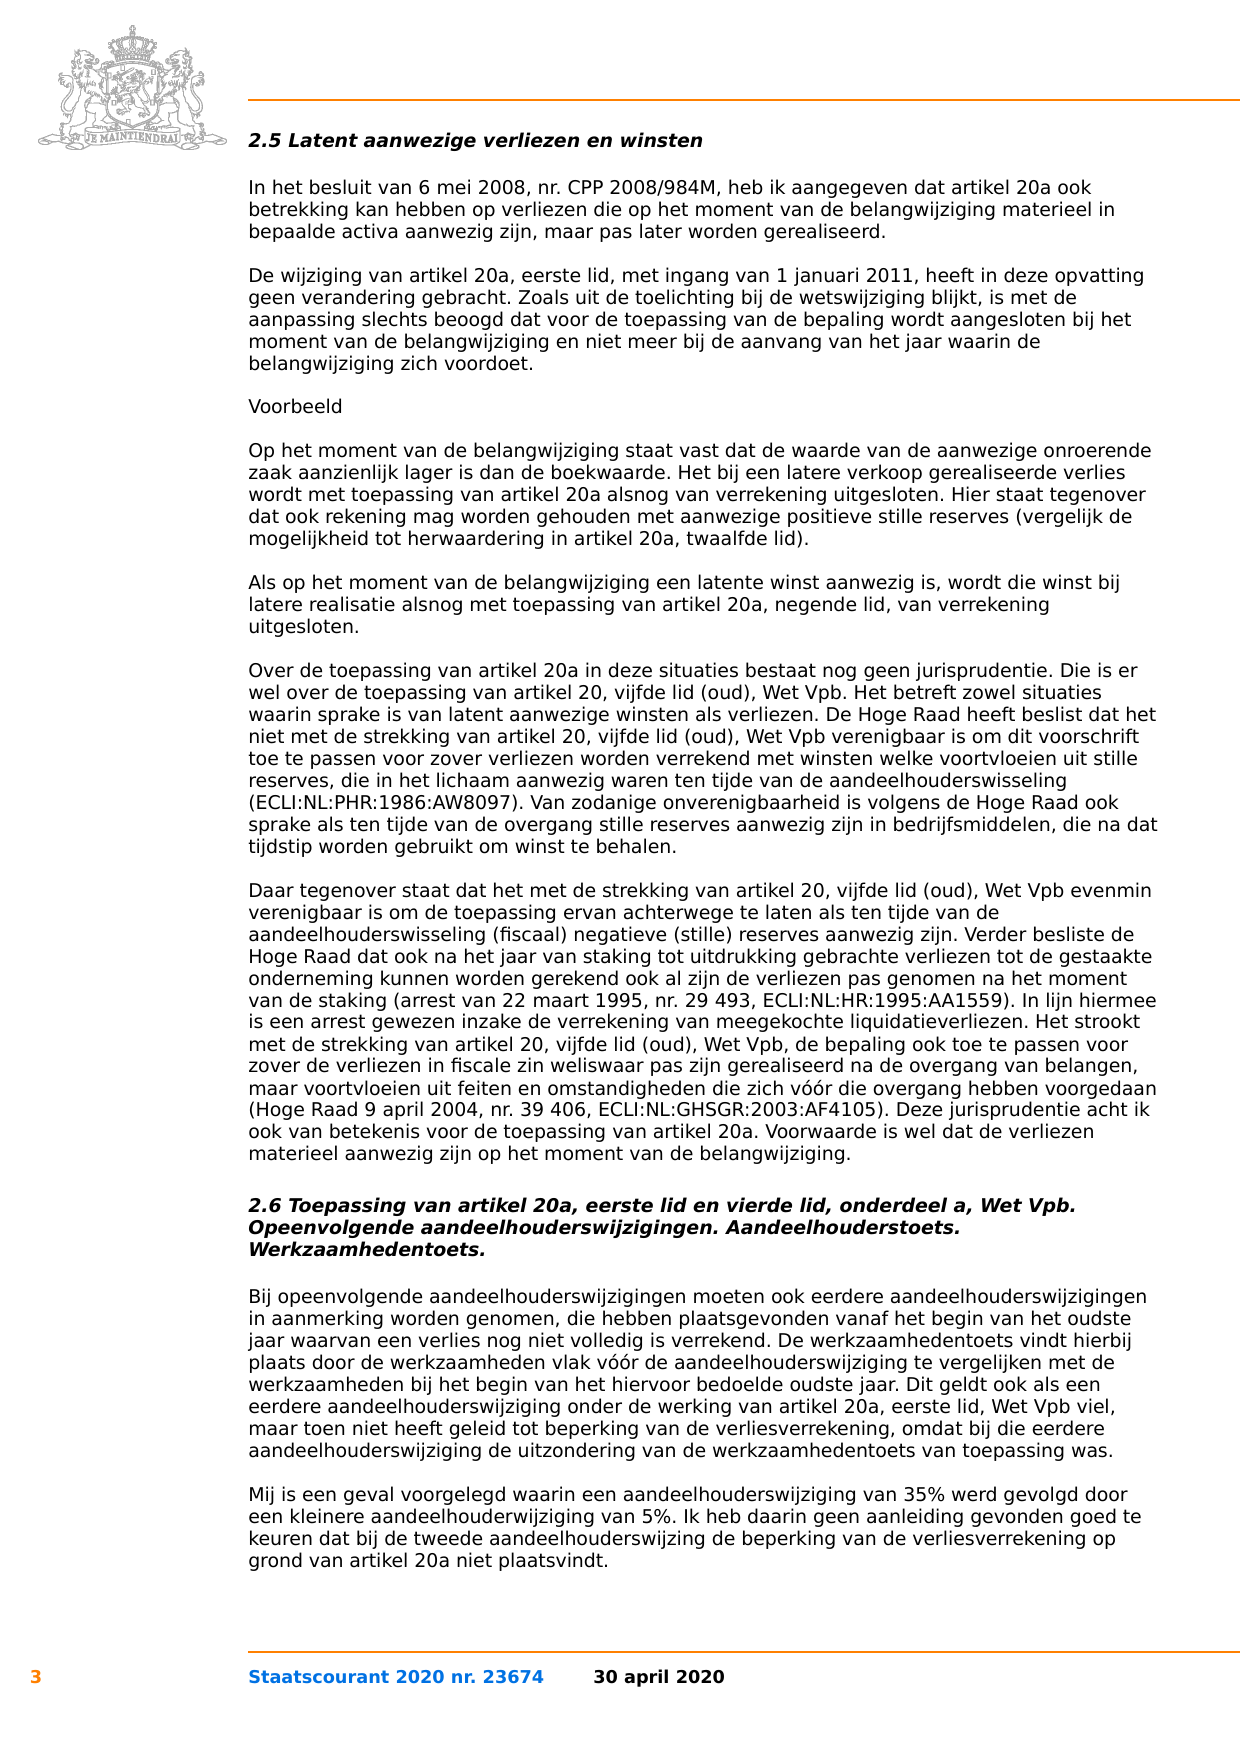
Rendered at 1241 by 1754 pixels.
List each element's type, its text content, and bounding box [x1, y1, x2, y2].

subtitle 2.6 Toepassing van artikel 20a, eerste lid en vierde lid, onderdeel a, Wet Vpb. Opeenvolgende aandeelhouderswijzigingen. Aandeelhouderstoets. Werkzaamhedentoets. [248, 1195, 1163, 1261]
text Daar tegenover staat dat het met de strekking van artikel 20, vijfde lid (oud), Wet Vpb evenmin verenigbaar is om de toepassing ervan achterwege te laten als ten tijde van de aandeelhouderswisseling (fiscaal) negatieve (stille) reserves aanwezig zijn. Verder besliste de Hoge Raad dat ook na het jaar van staking tot uitdrukking gebrachte verliezen tot de gestaakte onderneming kunnen worden gerekend ook al zijn de verliezen pas genomen na het moment van de staking (arrest van 22 maart 1995, nr. 29 493, ECLI:NL:HR:1995:AA1559). In lijn hiermee is een arrest gewezen inzake de verrekening van meegekochte liquidatieverliezen. Het strookt met de strekking van artikel 20, vijfde lid (oud), Wet Vpb, de bepaling ook toe te passen voor zover de verliezen in fiscale zin weliswaar pas zijn gerealiseerd na de overgang van belangen, maar voortvloeien uit feiten en omstandigheden die zich vóór die overgang hebben voorgedaan (Hoge Raad 9 april 2004, nr. 39 406, ECLI:NL:GHSGR:2003:AF4105). Deze jurisprudentie acht ik ook van betekenis voor de toepassing van artikel 20a. Voorwaarde is wel dat de verliezen materieel aanwezig zijn op het moment van de belangwijziging. [248, 879, 1163, 1165]
text In het besluit van 6 mei 2008, nr. CPP 2008/984M, heb ik aangegeven dat artikel 20a ook betrekking kan hebben op verliezen die op het moment van de belangwijziging materieel in bepaalde activa aanwezig zijn, maar pas later worden gerealiseerd. [248, 177, 1163, 243]
text Over de toepassing van artikel 20a in deze situaties bestaat nog geen jurisprudentie. Die is er wel over de toepassing van artikel 20, vijfde lid (oud), Wet Vpb. Het betreft zowel situaties waarin sprake is van latent aanwezige winsten als verliezen. De Hoge Raad heeft beslist dat het niet met de strekking van artikel 20, vijfde lid (oud), Wet Vpb verenigbaar is om dit voorschrift toe te passen voor zover verliezen worden verrekend met winsten welke voortvloeien uit stille reserves, die in het lichaam aanwezig waren ten tijde van de aandeelhouderswisseling (ECLI:NL:PHR:1986:AW8097). Van zodanige onverenigbaarheid is volgens de Hoge Raad ook sprake als ten tijde van de overgang stille reserves aanwezig zijn in bedrijfsmiddelen, die na dat tijdstip worden gebruikt om winst te behalen. [248, 660, 1163, 858]
text Op het moment van de belangwijziging staat vast dat de waarde van de aanwezige onroerende zaak aanzienlijk lager is dan de boekwaarde. Het bij een latere verkoop gerealiseerde verlies wordt met toepassing van artikel 20a alsnog van verrekening uitgesloten. Hier staat tegenover dat ook rekening mag worden gehouden met aanwezige positieve stille reserves (vergelijk de mogelijkheid tot herwaardering in artikel 20a, twaalfde lid). [248, 440, 1163, 550]
picture [38, 25, 227, 150]
text De wijziging van artikel 20a, eerste lid, met ingang van 1 januari 2011, heeft in deze opvatting geen verandering gebracht. Zoals uit de toelichting bij de wetswijziging blijkt, is met de aanpassing slechts beoogd dat voor de toepassing van de bepaling wordt aangesloten bij het moment van de belangwijziging en niet meer bij de aanvang van het jaar waarin de belangwijziging zich voordoet. [248, 265, 1163, 374]
subtitle 2.5 Latent aanwezige verliezen en winsten [248, 130, 1163, 152]
text Bij opeenvolgende aandeelhouderswijzigingen moeten ook eerdere aandeelhouderswijzigingen in aanmerking worden genomen, die hebben plaatsgevonden vanaf het begin van het oudste jaar waarvan een verlies nog niet volledig is verrekend. De werkzaamhedentoets vindt hierbij plaats door de werkzaamheden vlak vóór de aandeelhouderswijziging te vergelijken met de werkzaamheden bij het begin van het hiervoor bedoelde oudste jaar. Dit geldt ook als een eerdere aandeelhouderswijziging onder de werking van artikel 20a, eerste lid, Wet Vpb viel, maar toen niet heeft geleid tot beperking van de verliesverrekening, omdat bij die eerdere aandeelhouderswijziging de uitzondering van de werkzaamhedentoets van toepassing was. [248, 1286, 1163, 1462]
text Als op het moment van de belangwijziging een latente winst aanwezig is, wordt die winst bij latere realisatie alsnog met toepassing van artikel 20a, negende lid, van verrekening uitgesloten. [248, 572, 1163, 638]
text Mij is een geval voorgelegd waarin een aandeelhouderswijziging van 35% werd gevolgd door een kleinere aandeelhouderwijziging van 5%. Ik heb daarin geen aanleiding gevonden goed te keuren dat bij de tweede aandeelhouderswijzing de beperking van de verliesverrekening op grond van artikel 20a niet plaatsvindt. [248, 1484, 1163, 1572]
subtitle Voorbeeld [248, 396, 1163, 418]
